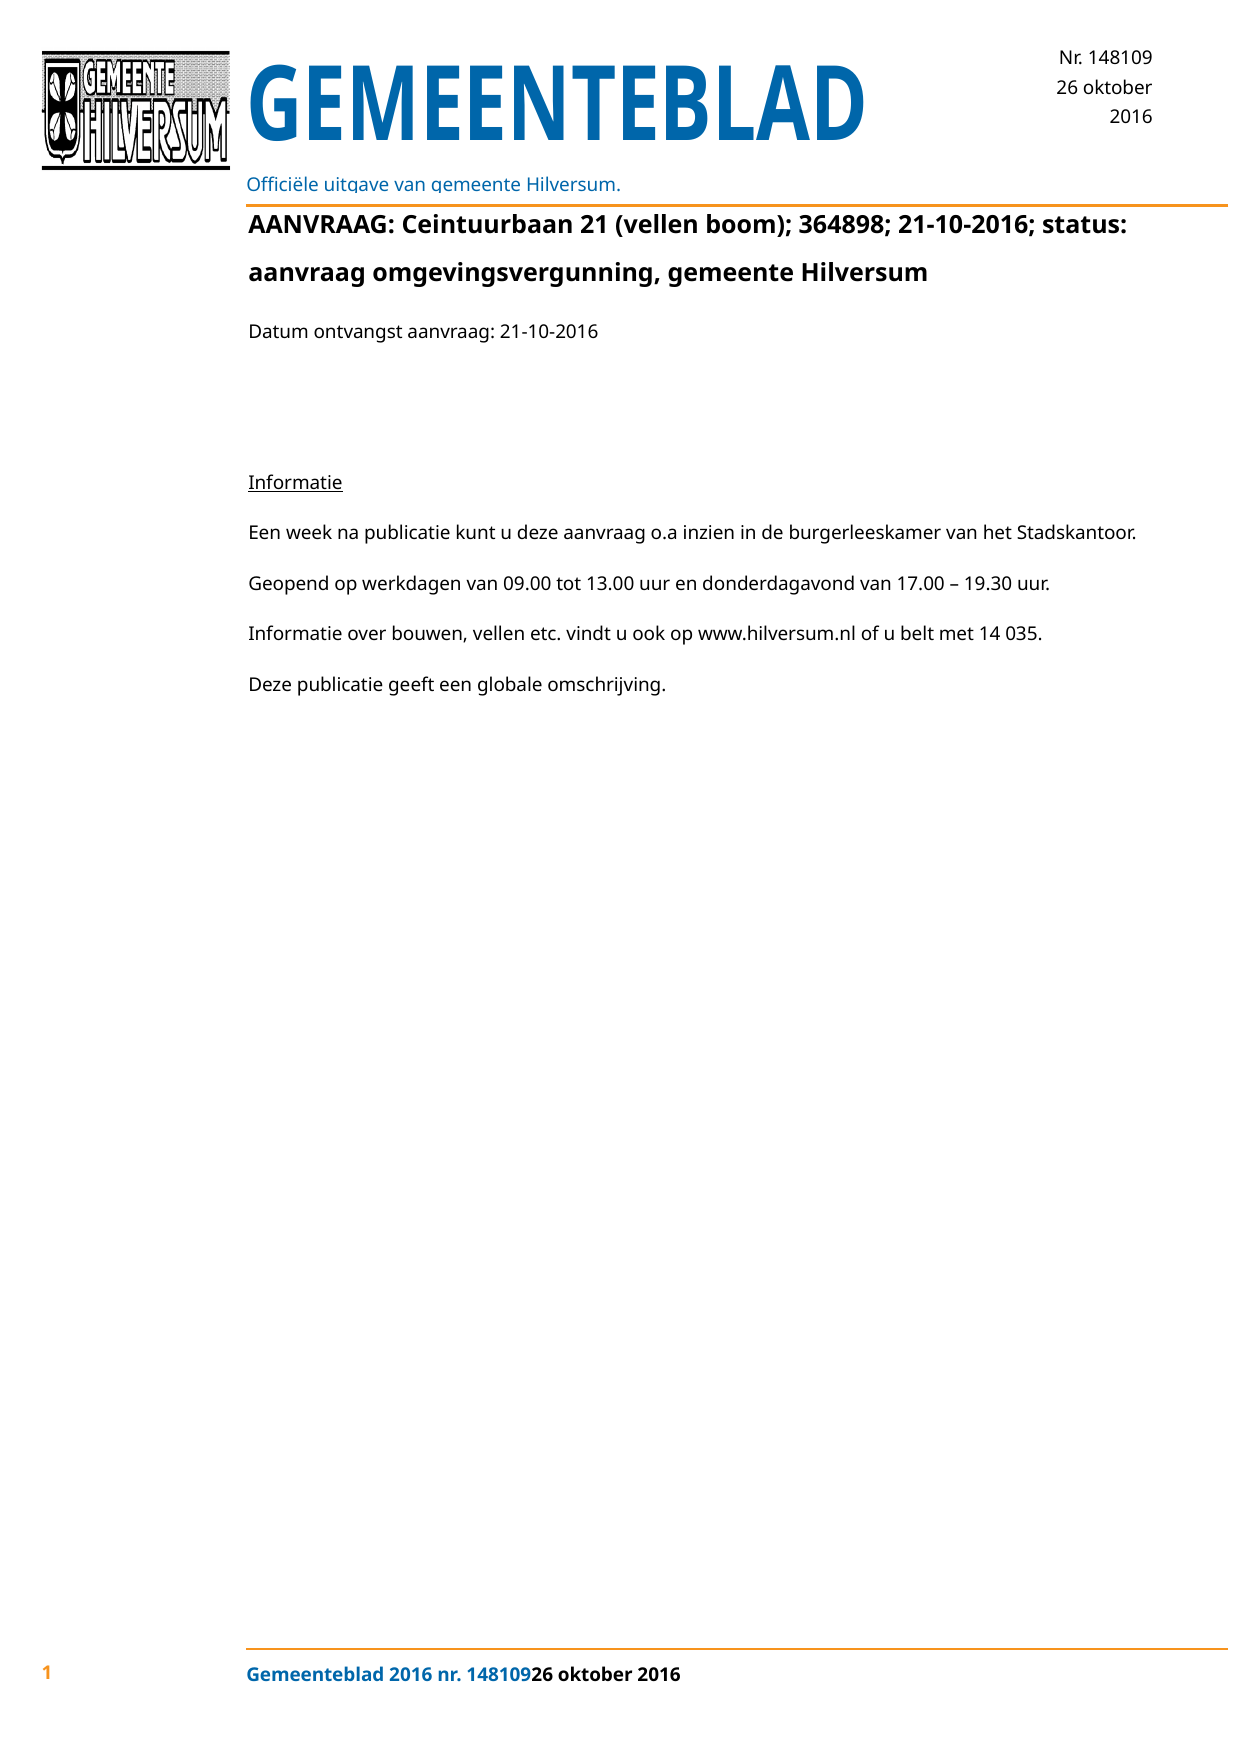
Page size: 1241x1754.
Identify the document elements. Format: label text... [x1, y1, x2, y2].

text Informatie [248, 469, 1152, 495]
text Geopend op werkdagen van 09.00 tot 13.00 uur en donderdagavond van 17.00 – 19.30 uur. [248, 570, 1152, 596]
picture [41, 47, 231, 172]
text Een week na publicatie kunt u deze aanvraag o.a inzien in de burgerleeskamer van het Stadskantoor. [248, 519, 1152, 545]
text AANVRAAG: Ceintuurbaan 21 (vellen boom); 364898; 21-10-2016; status: aanvraag omgevingsvergunning, gemeente Hilversum [248, 207, 1152, 288]
text Informatie over bouwen, vellen etc. vindt u ook op www.hilversum.nl of u belt met 14 035. [248, 620, 1152, 646]
text Deze publicatie geeft een globale omschrijving. [248, 671, 1152, 697]
text Datum ontvangst aanvraag: 21-10-2016 [248, 318, 1152, 344]
